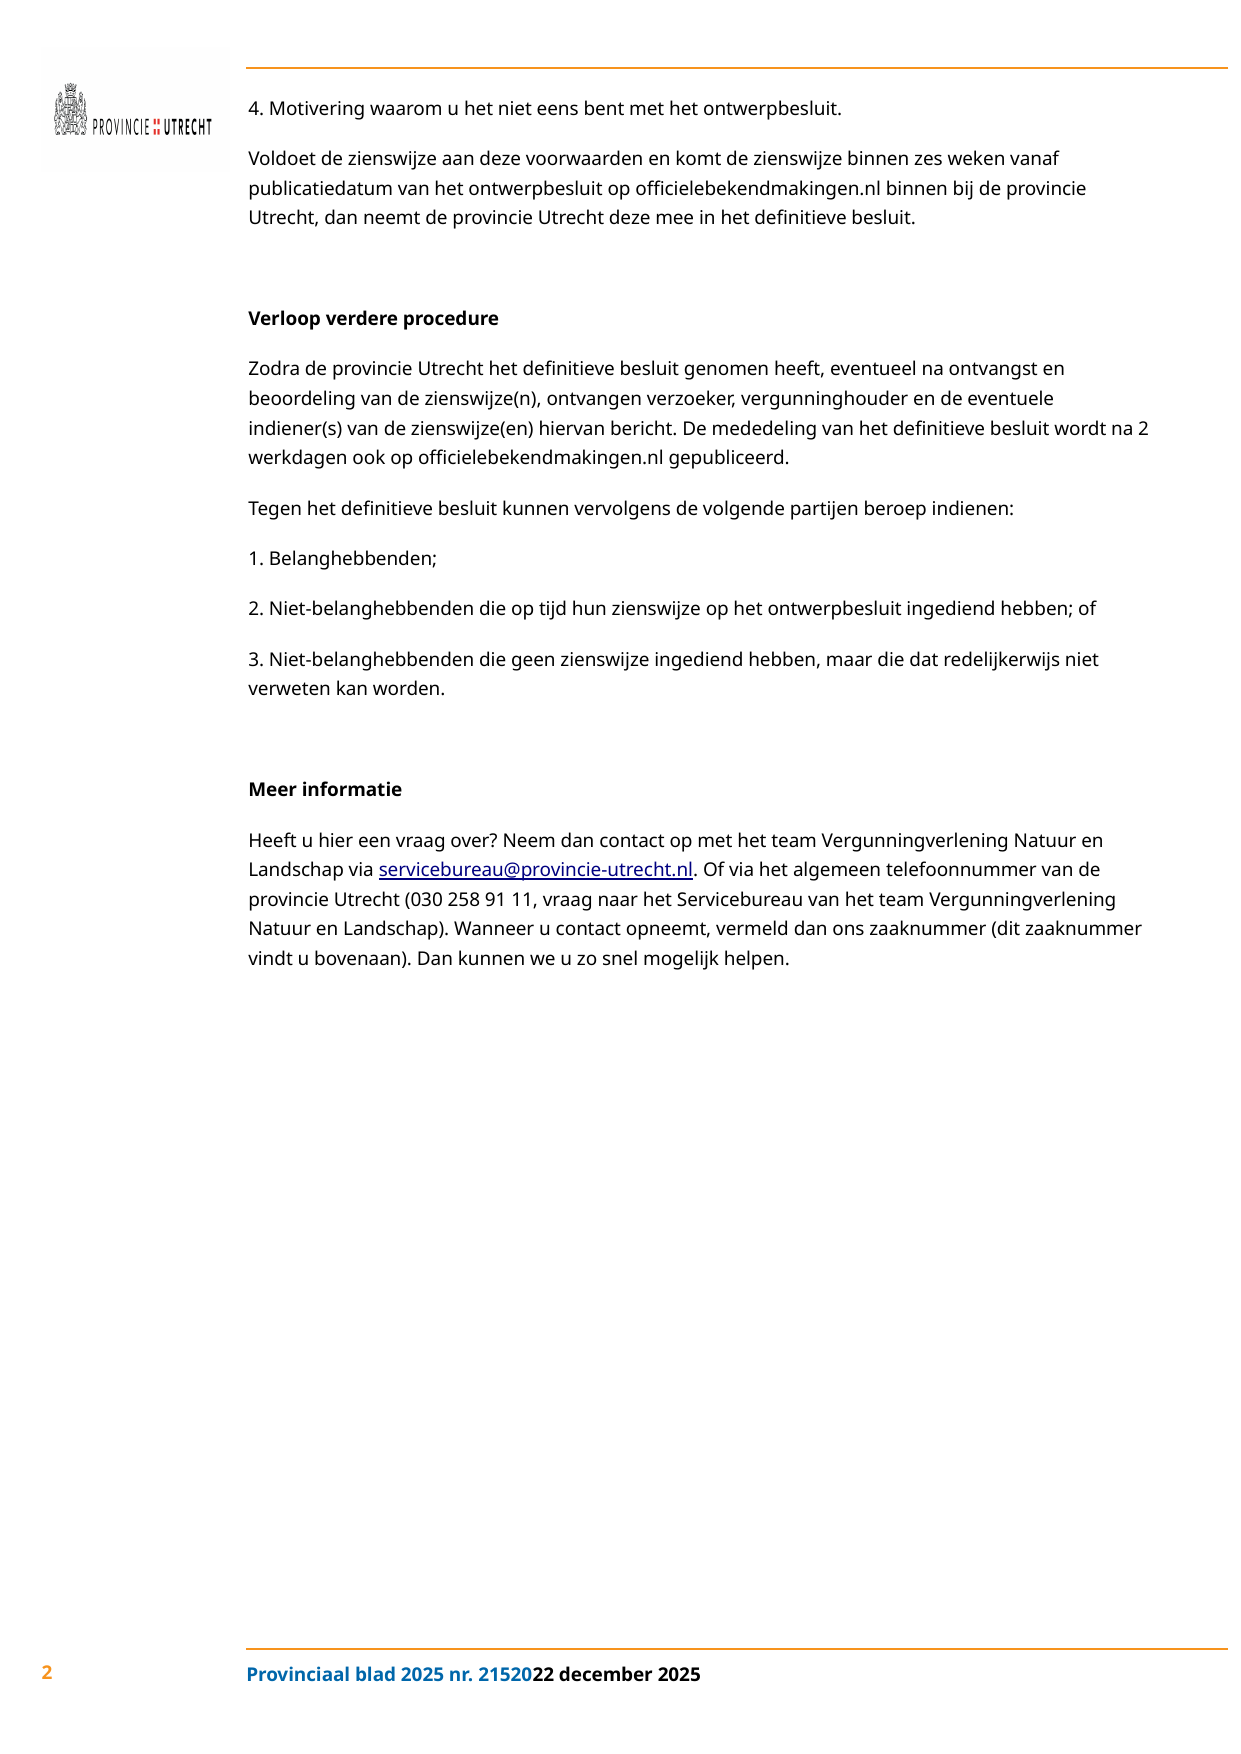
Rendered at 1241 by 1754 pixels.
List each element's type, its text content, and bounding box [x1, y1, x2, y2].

text Heeft u hier een vraag over? Neem dan contact op met het team Vergunningverlening Natuur en Landschap via servicebureau@provincie-utrecht.nl. Of via het algemeen telefoonnummer van de provincie Utrecht (030 258 91 11, vraag naar het Servicebureau van het team Vergunningverlening Natuur en Landschap). Wanneer u contact opneemt, vermeld dan ons zaaknummer (dit zaaknummer vindt u bovenaan). Dan kunnen we u zo snel mogelijk helpen. [248, 827, 1152, 971]
text Verloop verdere procedure [248, 305, 1152, 331]
text Tegen het definitieve besluit kunnen vervolgens de volgende partijen beroep indienen: [248, 495, 1152, 521]
text 1. Belanghebbenden; [248, 545, 1152, 571]
text Voldoet de zienswijze aan deze voorwaarden en komt de zienswijze binnen zes weken vanaf publicatiedatum van het ontwerpbesluit op officielebekendmakingen.nl binnen bij de provincie Utrecht, dan neemt de provincie Utrecht deze mee in het definitieve besluit. [248, 145, 1152, 230]
text 4. Motivering waarom u het niet eens bent met het ontwerpbesluit. [248, 95, 1152, 121]
text Zodra de provincie Utrecht het definitieve besluit genomen heeft, eventueel na ontvangst en beoordeling van de zienswijze(n), ontvangen verzoeker, vergunninghouder en de eventuele indiener(s) van de zienswijze(en) hiervan bericht. De mededeling van het definitieve besluit wordt na 2 werkdagen ook op officielebekendmakingen.nl gepubliceerd. [248, 356, 1152, 470]
picture [41, 47, 231, 172]
text Meer informatie [248, 776, 1152, 802]
text 2. Niet-belanghebbenden die op tijd hun zienswijze op het ontwerpbesluit ingediend hebben; of [248, 596, 1152, 621]
text 3. Niet-belanghebbenden die geen zienswijze ingediend hebben, maar die dat redelijkerwijs niet verweten kan worden. [248, 646, 1152, 701]
